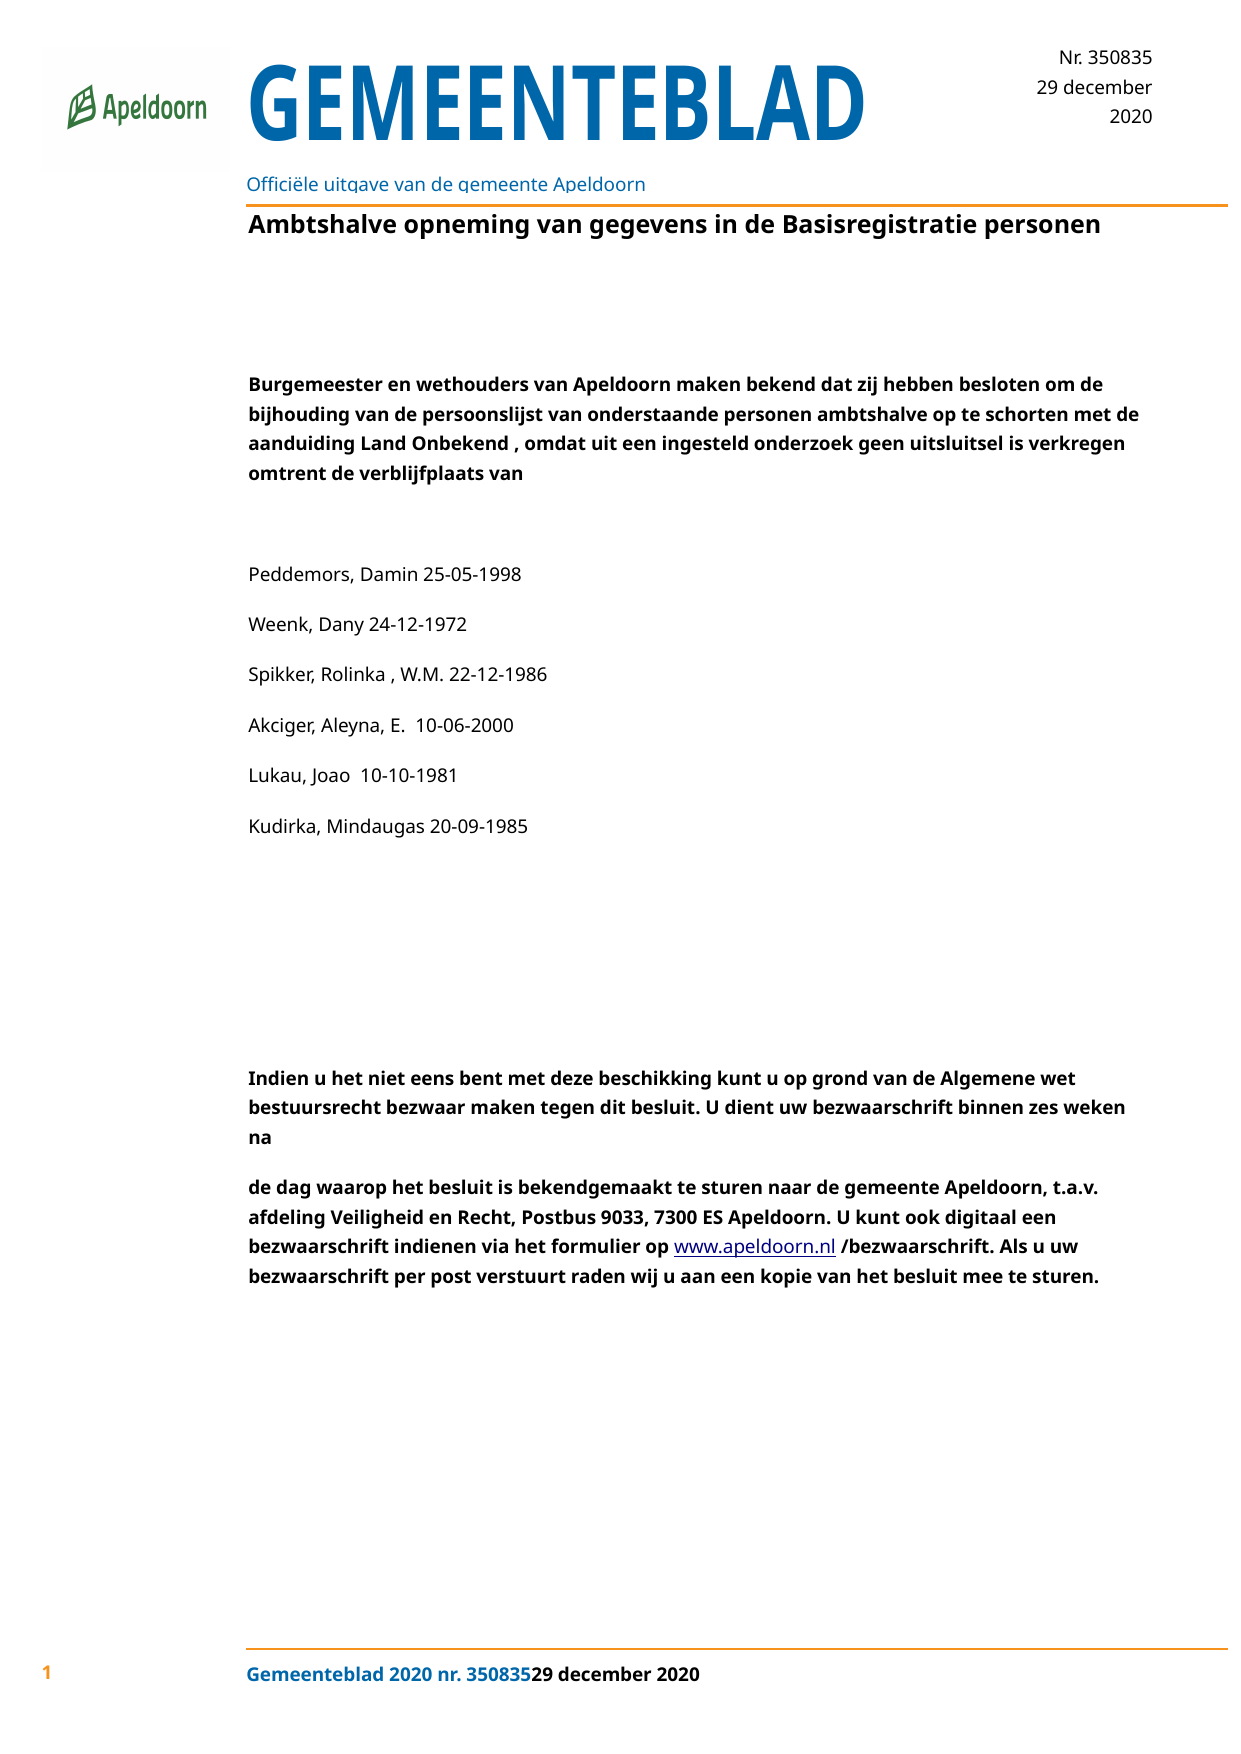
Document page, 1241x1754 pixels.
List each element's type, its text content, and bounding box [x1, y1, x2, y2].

text Ambtshalve opneming van gegevens in de Basisregistratie personen [248, 207, 1152, 241]
text Kudirka, Mindaugas 20-09-1985 [248, 813, 1152, 838]
text Weenk, Dany 24-12-1972 [248, 611, 1152, 637]
text Indien u het niet eens bent met deze beschikking kunt u op grond van de Algemene wet bestuursrecht bezwaar maken tegen dit besluit. U dient uw bezwaarschrift binnen zes weken na [248, 1065, 1152, 1150]
text de dag waarop het besluit is bekendgemaakt te sturen naar de gemeente Apeldoorn, t.a.v. afdeling Veiligheid en Recht, Postbus 9033, 7300 ES Apeldoorn. U kunt ook digitaal een bezwaarschrift indienen via het formulier op www.apeldoorn.nl /bezwaarschrift. Als u uw bezwaarschrift per post verstuurt raden wij u aan een kopie van het besluit mee te sturen. [248, 1174, 1152, 1289]
text Peddemors, Damin 25-05-1998 [248, 561, 1152, 586]
text Spikker, Rolinka , W.M. 22-12-1986 [248, 662, 1152, 687]
text Lukau, Joao 10-10-1981 [248, 762, 1152, 788]
text Burgemeester en wethouders van Apeldoorn maken bekend dat zij hebben besloten om de bijhouding van de persoonslijst van onderstaande personen ambtshalve op te schorten met de aanduiding Land Onbekend , omdat uit een ingesteld onderzoek geen uitsluitsel is verkregen omtrent de verblijfplaats van [248, 371, 1152, 486]
text Akciger, Aleyna, E. 10-06-2000 [248, 712, 1152, 738]
picture [41, 47, 231, 172]
